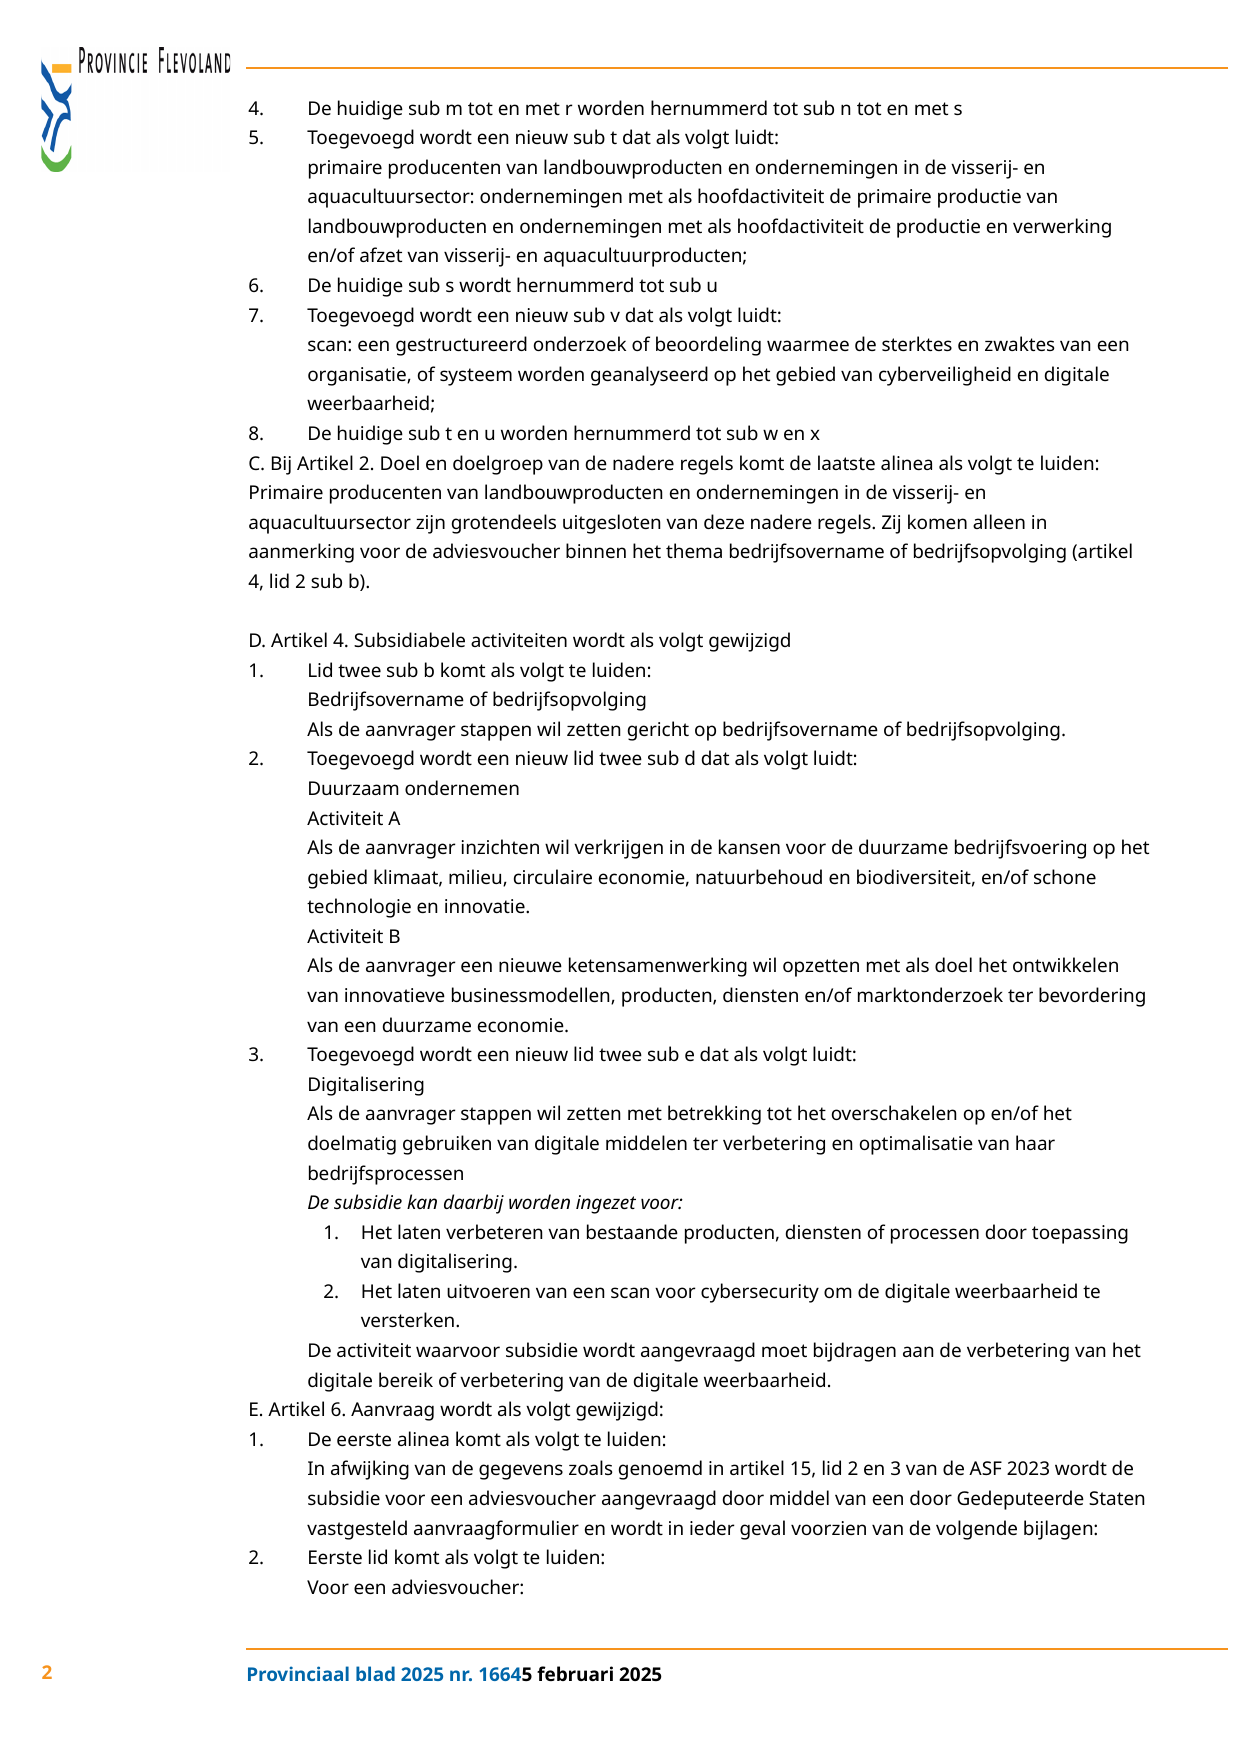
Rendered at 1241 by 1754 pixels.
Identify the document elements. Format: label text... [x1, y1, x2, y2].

list Bedrijfsovername of bedrijfsopvolging [248, 686, 1152, 712]
list Toegevoegd wordt een nieuw sub v dat als volgt luidt: [248, 302, 1152, 328]
list De subsidie kan daarbij worden ingezet voor: [248, 1189, 1152, 1215]
list Als de aanvrager inzichten wil verkrijgen in de kansen voor de duurzame bedrijfsvoering op het gebied klimaat, milieu, circulaire economie, natuurbehoud en biodiversiteit, en/of schone technologie en innovatie. [248, 834, 1152, 919]
list primaire producenten van landbouwproducten en ondernemingen in de visserij- en aquacultuursector: ondernemingen met als hoofdactiviteit de primaire productie van landbouwproducten en ondernemingen met als hoofdactiviteit de productie en verwerking en/of afzet van visserij- en aquacultuurproducten; [248, 154, 1152, 268]
picture [41, 47, 231, 172]
list In afwijking van de gegevens zoals genoemd in artikel 15, lid 2 en 3 van de ASF 2023 wordt de subsidie voor een adviesvoucher aangevraagd door middel van een door Gedeputeerde Staten vastgesteld aanvraagformulier en wordt in ieder geval voorzien van de volgende bijlagen: [248, 1456, 1152, 1541]
list De huidige sub t en u worden hernummerd tot sub w en x [248, 420, 1152, 446]
list Voor een adviesvoucher: [248, 1574, 1152, 1600]
text C. Bij Artikel 2. Doel en doelgroep van de nadere regels komt de laatste alinea als volgt te luiden: [248, 450, 1152, 476]
text Primaire producenten van landbouwproducten en ondernemingen in de visserij- en aquacultuursector zijn grotendeels uitgesloten van deze nadere regels. Zij komen alleen in aanmerking voor de adviesvoucher binnen het thema bedrijfsovername of bedrijfsopvolging (artikel 4, lid 2 sub b). [248, 479, 1152, 594]
list Als de aanvrager stappen wil zetten met betrekking tot het overschakelen op en/of het doelmatig gebruiken van digitale middelen ter verbetering en optimalisatie van haar bedrijfsprocessen [248, 1101, 1152, 1186]
list Digitalisering [248, 1071, 1152, 1097]
text E. Artikel 6. Aanvraag wordt als volgt gewijzigd: [248, 1396, 1152, 1422]
list Als de aanvrager een nieuwe ketensamenwerking wil opzetten met als doel het ontwikkelen van innovatieve businessmodellen, producten, diensten en/of marktonderzoek ter bevordering van een duurzame economie. [248, 953, 1152, 1038]
list Toegevoegd wordt een nieuw lid twee sub e dat als volgt luidt: [248, 1041, 1152, 1067]
list Activiteit A [248, 805, 1152, 831]
list Eerste lid komt als volgt te luiden: [248, 1544, 1152, 1570]
list De activiteit waarvoor subsidie wordt aangevraagd moet bijdragen aan de verbetering van het digitale bereik of verbetering van de digitale weerbaarheid. [248, 1337, 1152, 1393]
list Het laten verbeteren van bestaande producten, diensten of processen door toepassing van digitalisering. [323, 1219, 1152, 1274]
list Toegevoegd wordt een nieuw sub t dat als volgt luidt: [248, 124, 1152, 150]
text D. Artikel 4. Subsidiabele activiteiten wordt als volgt gewijzigd [248, 627, 1152, 653]
list De huidige sub s wordt hernummerd tot sub u [248, 272, 1152, 298]
list Activiteit B [248, 923, 1152, 949]
list Het laten uitvoeren van een scan voor cybersecurity om de digitale weerbaarheid te versterken. [323, 1278, 1152, 1333]
list De eerste alinea komt als volgt te luiden: [248, 1426, 1152, 1452]
list Als de aanvrager stappen wil zetten gericht op bedrijfsovername of bedrijfsopvolging. [248, 716, 1152, 742]
list Duurzaam ondernemen [248, 775, 1152, 801]
list scan: een gestructureerd onderzoek of beoordeling waarmee de sterktes en zwaktes van een organisatie, of systeem worden geanalyseerd op het gebied van cyberveiligheid en digitale weerbaarheid; [248, 331, 1152, 416]
list De huidige sub m tot en met r worden hernummerd tot sub n tot en met s [248, 95, 1152, 121]
list Lid twee sub b komt als volgt te luiden: [248, 657, 1152, 683]
list Toegevoegd wordt een nieuw lid twee sub d dat als volgt luidt: [248, 746, 1152, 771]
